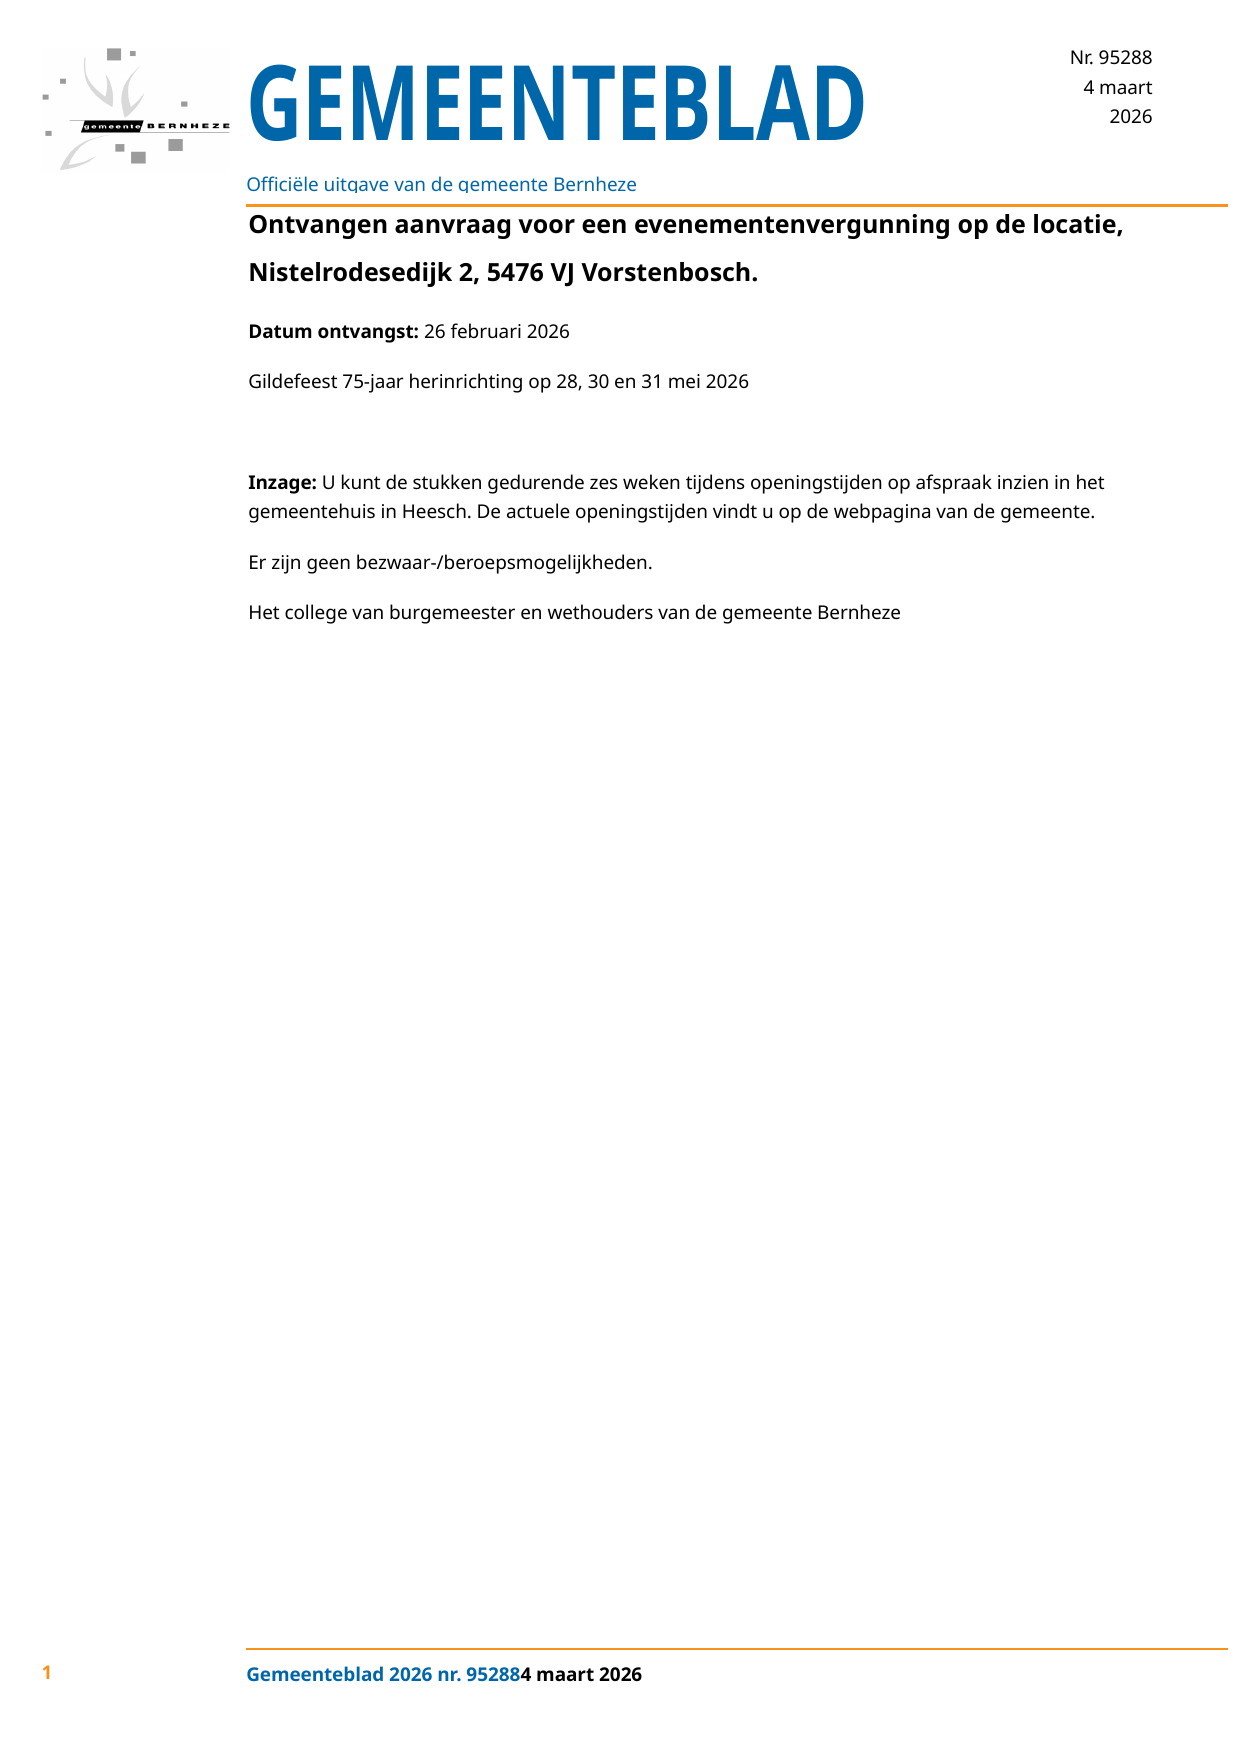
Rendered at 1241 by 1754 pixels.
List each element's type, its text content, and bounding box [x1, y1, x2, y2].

text Inzage: U kunt de stukken gedurende zes weken tijdens openingstijden op afspraak inzien in het gemeentehuis in Heesch. De actuele openingstijden vindt u op de webpagina van de gemeente. [248, 469, 1152, 524]
text Er zijn geen bezwaar-/beroepsmogelijkheden. [248, 549, 1152, 575]
picture [41, 47, 231, 172]
text Gildefeest 75-jaar herinrichting op 28, 30 en 31 mei 2026 [248, 368, 1152, 394]
text Ontvangen aanvraag voor een evenementenvergunning op de locatie, Nistelrodesedijk 2, 5476 VJ Vorstenbosch. [248, 207, 1152, 288]
text Het college van burgemeester en wethouders van de gemeente Bernheze [248, 599, 1152, 625]
text Datum ontvangst: 26 februari 2026 [248, 318, 1152, 344]
